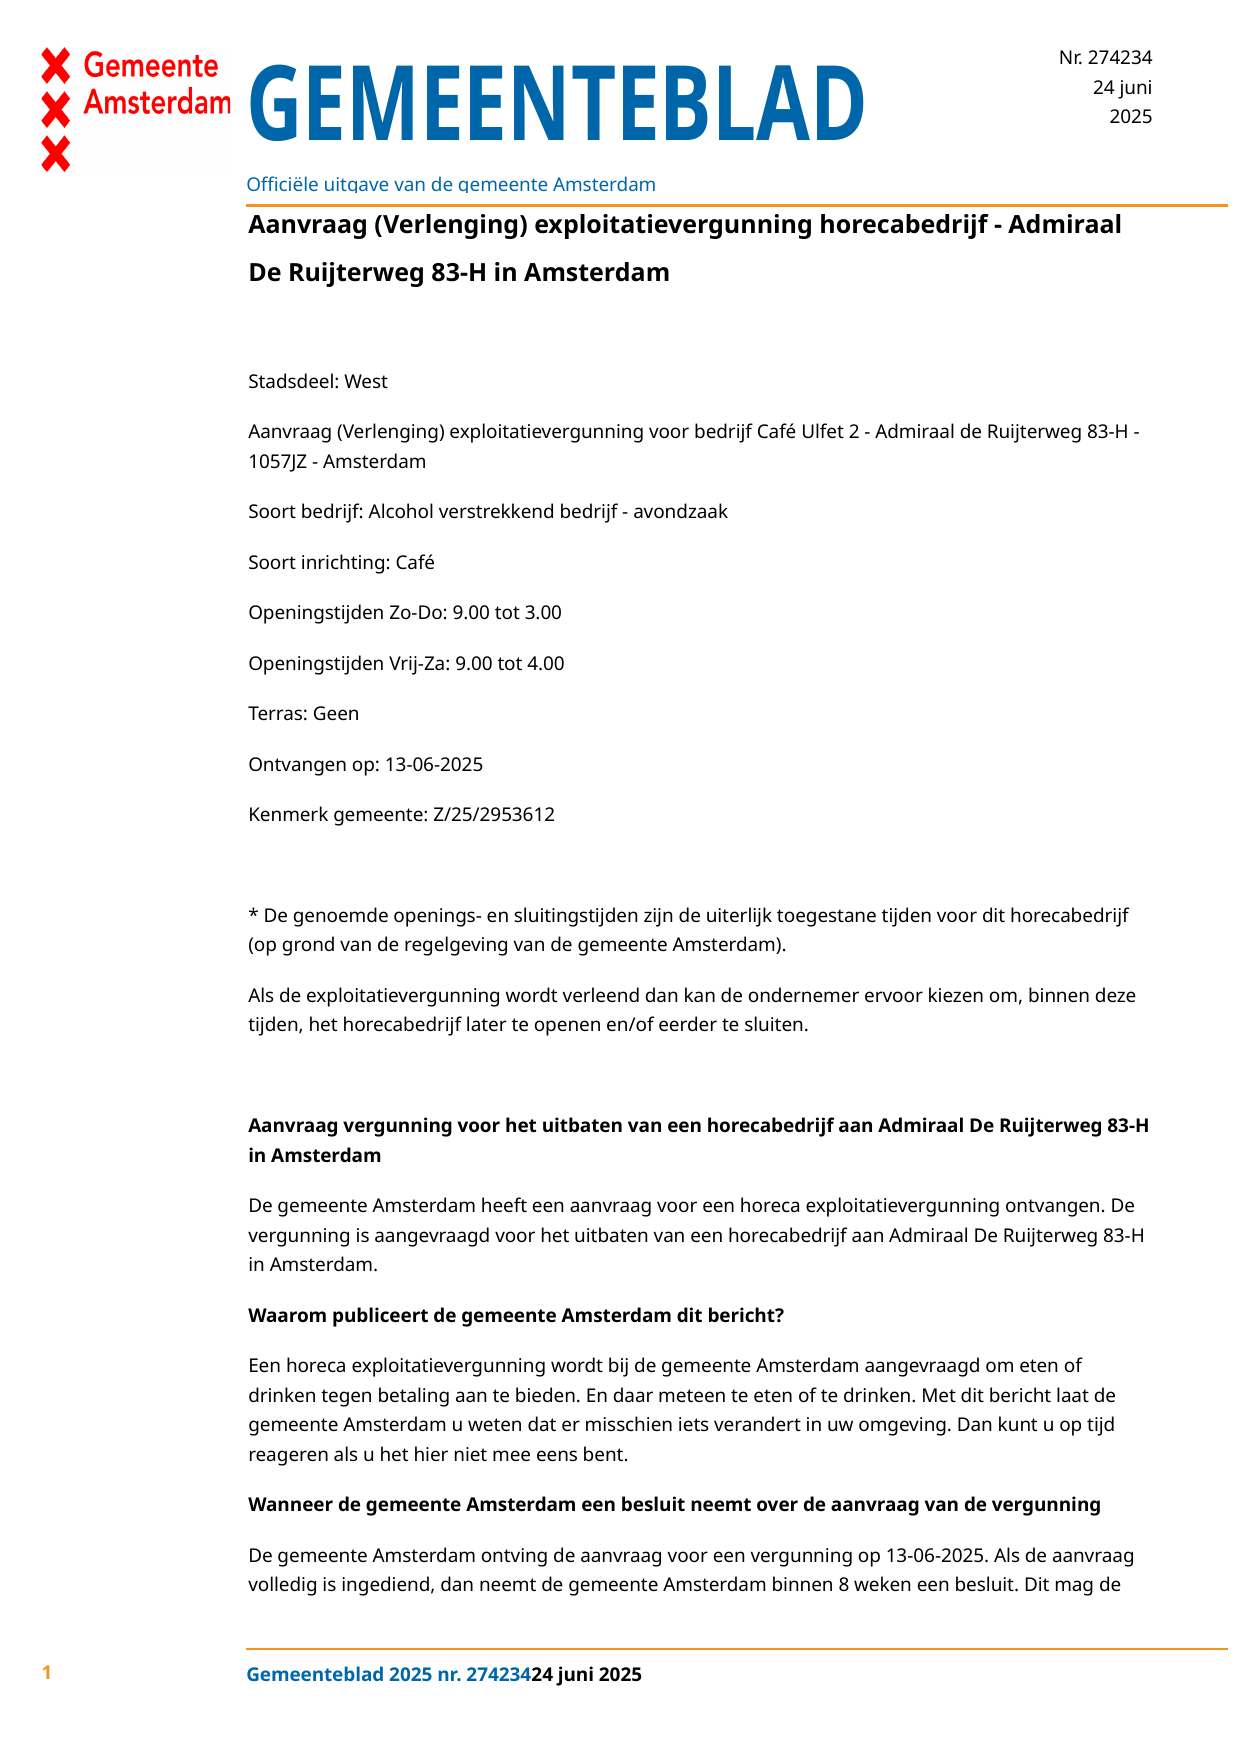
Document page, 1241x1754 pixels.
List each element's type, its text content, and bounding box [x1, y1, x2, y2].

text Wanneer de gemeente Amsterdam een besluit neemt over de aanvraag van de vergunning [248, 1492, 1152, 1517]
picture [41, 47, 231, 172]
text Aanvraag (Verlenging) exploitatievergunning horecabedrijf - Admiraal De Ruijterweg 83-H in Amsterdam [248, 207, 1152, 288]
text Een horeca exploitatievergunning wordt bij de gemeente Amsterdam aangevraagd om eten of drinken tegen betaling aan te bieden. En daar meteen te eten of te drinken. Met dit bericht laat de gemeente Amsterdam u weten dat er misschien iets verandert in uw omgeving. Dan kunt u op tijd reageren als u het hier niet mee eens bent. [248, 1352, 1152, 1467]
text Terras: Geen [248, 700, 1152, 726]
text Aanvraag vergunning voor het uitbaten van een horecabedrijf aan Admiraal De Ruijterweg 83-H in Amsterdam [248, 1112, 1152, 1168]
text Ontvangen op: 13-06-2025 [248, 751, 1152, 777]
text Soort bedrijf: Alcohol verstrekkend bedrijf - avondzaak [248, 499, 1152, 524]
text Soort inrichting: Café [248, 549, 1152, 575]
text Aanvraag (Verlenging) exploitatievergunning voor bedrijf Café Ulfet 2 - Admiraal de Ruijterweg 83-H - 1057JZ - Amsterdam [248, 419, 1152, 474]
text Openingstijden Vrij-Za: 9.00 tot 4.00 [248, 650, 1152, 676]
text Openingstijden Zo-Do: 9.00 tot 3.00 [248, 599, 1152, 625]
text Kenmerk gemeente: Z/25/2953612 [248, 801, 1152, 827]
text De gemeente Amsterdam heeft een aanvraag voor een horeca exploitatievergunning ontvangen. De vergunning is aangevraagd voor het uitbaten van een horecabedrijf aan Admiraal De Ruijterweg 83-H in Amsterdam. [248, 1192, 1152, 1277]
text Stadsdeel: West [248, 368, 1152, 394]
text De gemeente Amsterdam ontving de aanvraag voor een vergunning op 13-06-2025. Als de aanvraag volledig is ingediend, dan neemt de gemeente Amsterdam binnen 8 weken een besluit. Dit mag de [248, 1542, 1152, 1597]
text * De genoemde openings- en sluitingstijden zijn de uiterlijk toegestane tijden voor dit horecabedrijf (op grond van de regelgeving van de gemeente Amsterdam). [248, 902, 1152, 957]
text Als de exploitatievergunning wordt verleend dan kan de ondernemer ervoor kiezen om, binnen deze tijden, het horecabedrijf later te openen en/of eerder te sluiten. [248, 982, 1152, 1037]
text Waarom publiceert de gemeente Amsterdam dit bericht? [248, 1302, 1152, 1328]
